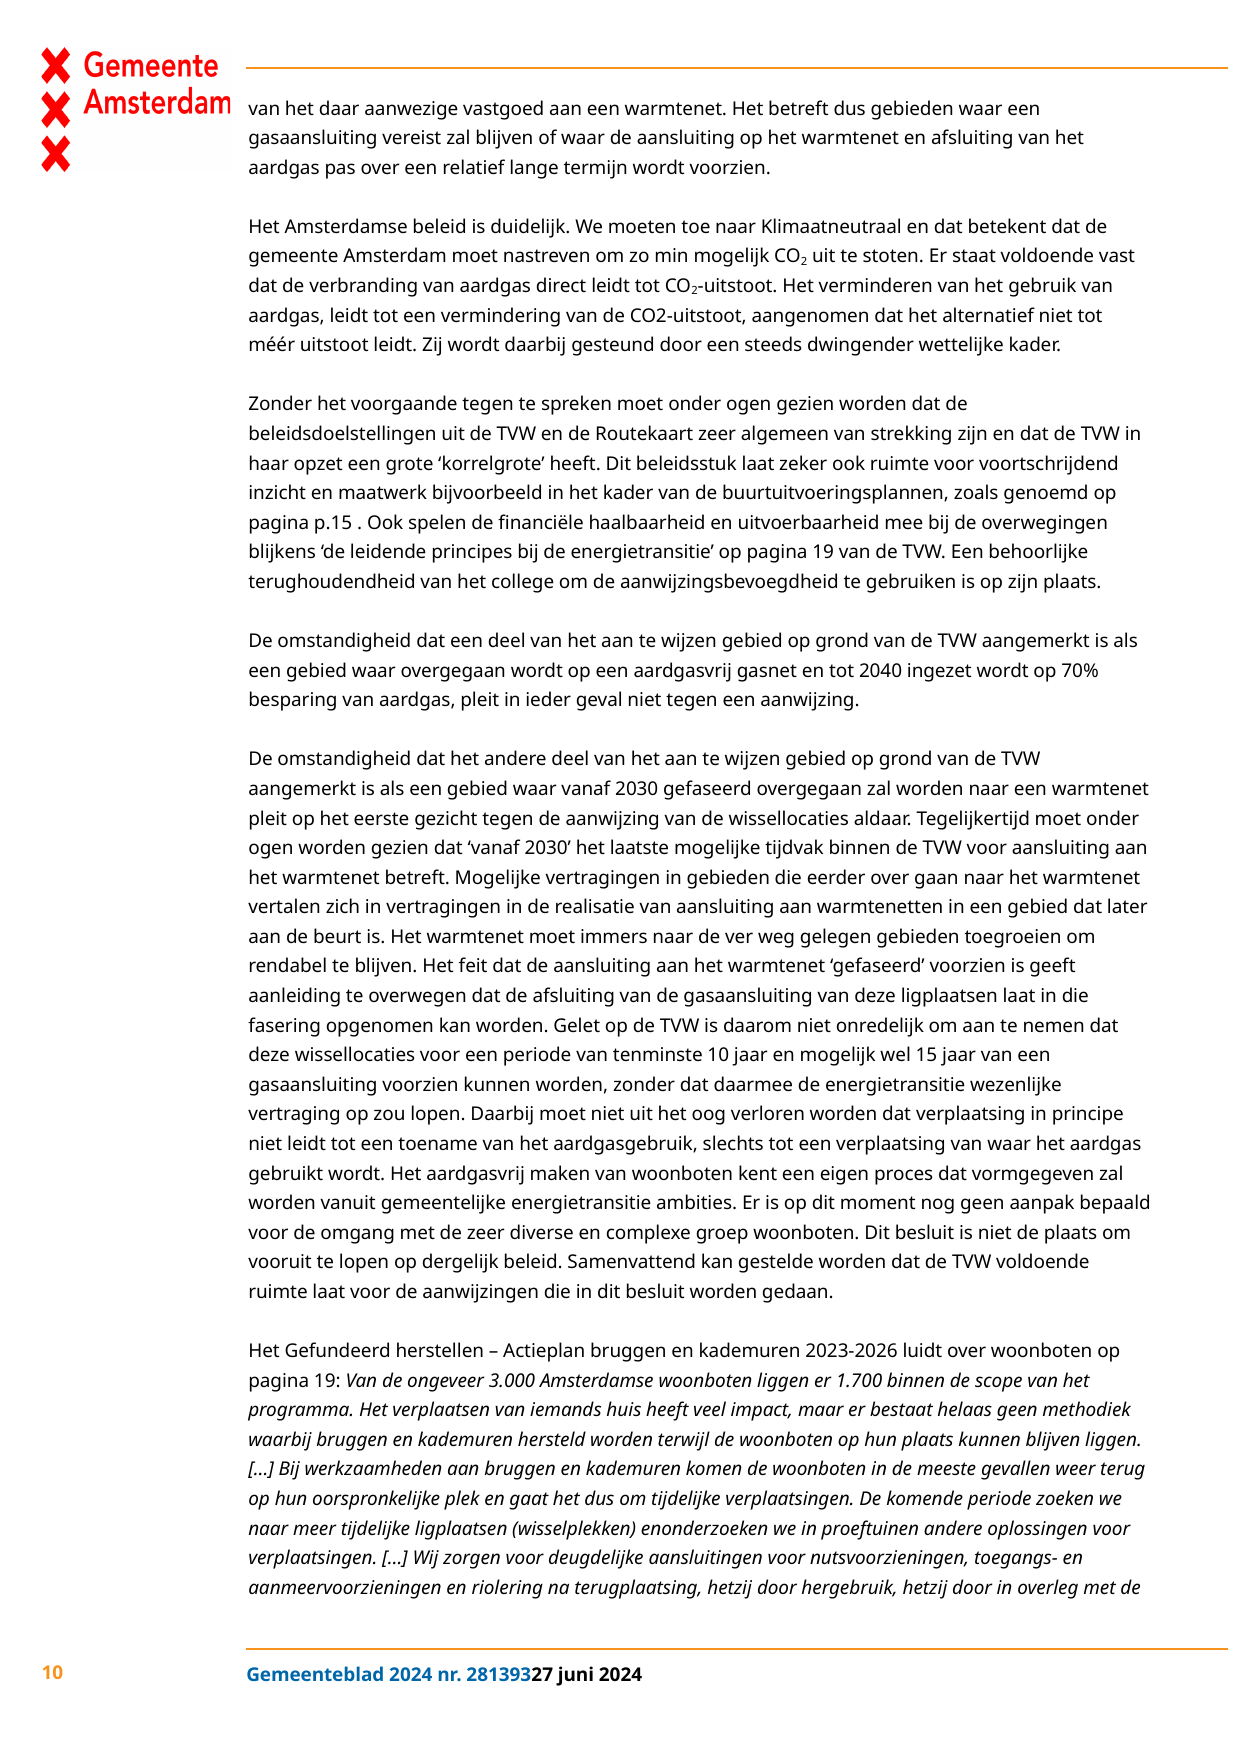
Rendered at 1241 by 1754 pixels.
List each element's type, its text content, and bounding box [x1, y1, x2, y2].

picture [41, 47, 231, 172]
text van het daar aanwezige vastgoed aan een warmtenet. Het betreft dus gebieden waar een gasaansluiting vereist zal blijven of waar de aansluiting op het warmtenet en afsluiting van het aardgas pas over een relatief lange termijn wordt voorzien. [248, 95, 1152, 180]
text Zonder het voorgaande tegen te spreken moet onder ogen gezien worden dat de beleidsdoelstellingen uit de TVW en de Routekaart zeer algemeen van strekking zijn en dat de TVW in haar opzet een grote ‘korrelgrote’ heeft. Dit beleidsstuk laat zeker ook ruimte voor voortschrijdend inzicht en maatwerk bijvoorbeeld in het kader van de buurtuitvoeringsplannen, zoals genoemd op pagina p.15 . Ook spelen de financiële haalbaarheid en uitvoerbaarheid mee bij de overwegingen blijkens ‘de leidende principes bij de energietransitie’ op pagina 19 van de TVW. Een behoorlijke terughoudendheid van het college om de aanwijzingsbevoegdheid te gebruiken is op zijn plaats. [248, 391, 1152, 594]
text Het Amsterdamse beleid is duidelijk. We moeten toe naar Klimaatneutraal en dat betekent dat de gemeente Amsterdam moet nastreven om zo min mogelijk CO2 uit te stoten. Er staat voldoende vast dat de verbranding van aardgas direct leidt tot CO2-uitstoot. Het verminderen van het gebruik van aardgas, leidt tot een vermindering van de CO2-uitstoot, aangenomen dat het alternatief niet tot méér uitstoot leidt. Zij wordt daarbij gesteund door een steeds dwingender wettelijke kader. [248, 213, 1152, 357]
text De omstandigheid dat een deel van het aan te wijzen gebied op grond van de TVW aangemerkt is als een gebied waar overgegaan wordt op een aardgasvrij gasnet en tot 2040 ingezet wordt op 70% besparing van aardgas, pleit in ieder geval niet tegen een aanwijzing. [248, 627, 1152, 712]
text De omstandigheid dat het andere deel van het aan te wijzen gebied op grond van de TVW aangemerkt is als een gebied waar vanaf 2030 gefaseerd overgegaan zal worden naar een warmtenet pleit op het eerste gezicht tegen de aanwijzing van de wissellocaties aldaar. Tegelijkertijd moet onder ogen worden gezien dat ‘vanaf 2030’ het laatste mogelijke tijdvak binnen de TVW voor aansluiting aan het warmtenet betreft. Mogelijke vertragingen in gebieden die eerder over gaan naar het warmtenet vertalen zich in vertragingen in de realisatie van aansluiting aan warmtenetten in een gebied dat later aan de beurt is. Het warmtenet moet immers naar de ver weg gelegen gebieden toegroeien om rendabel te blijven. Het feit dat de aansluiting aan het warmtenet ‘gefaseerd’ voorzien is geeft aanleiding te overwegen dat de afsluiting van de gasaansluiting van deze ligplaatsen laat in die fasering opgenomen kan worden. Gelet op de TVW is daarom niet onredelijk om aan te nemen dat deze wissellocaties voor een periode van tenminste 10 jaar en mogelijk wel 15 jaar van een gasaansluiting voorzien kunnen worden, zonder dat daarmee de energietransitie wezenlijke vertraging op zou lopen. Daarbij moet niet uit het oog verloren worden dat verplaatsing in principe niet leidt tot een toename van het aardgasgebruik, slechts tot een verplaatsing van waar het aardgas gebruikt wordt. Het aardgasvrij maken van woonboten kent een eigen proces dat vormgegeven zal worden vanuit gemeentelijke energietransitie ambities. Er is op dit moment nog geen aanpak bepaald voor de omgang met de zeer diverse en complexe groep woonboten. Dit besluit is niet de plaats om vooruit te lopen op dergelijk beleid. Samenvattend kan gestelde worden dat de TVW voldoende ruimte laat voor de aanwijzingen die in dit besluit worden gedaan. [248, 746, 1152, 1304]
text Het Gefundeerd herstellen – Actieplan bruggen en kademuren 2023-2026 luidt over woonboten op pagina 19: Van de ongeveer 3.000 Amsterdamse woonboten liggen er 1.700 binnen de scope van het programma. Het verplaatsen van iemands huis heeft veel impact, maar er bestaat helaas geen methodiek waarbij bruggen en kademuren hersteld worden terwijl de woonboten op hun plaats kunnen blijven liggen. […] Bij werkzaamheden aan bruggen en kademuren komen de woonboten in de meeste gevallen weer terug op hun oorspronkelijke plek en gaat het dus om tijdelijke verplaatsingen. De komende periode zoeken we naar meer tijdelijke ligplaatsen (wisselplekken) enonderzoeken we in proeftuinen andere oplossingen voor verplaatsingen. […] Wij zorgen voor deugdelijke aansluitingen voor nutsvoorzieningen, toegangs- en aanmeervoorzieningen en riolering na terugplaatsing, hetzij door hergebruik, hetzij door in overleg met de [248, 1337, 1152, 1600]
